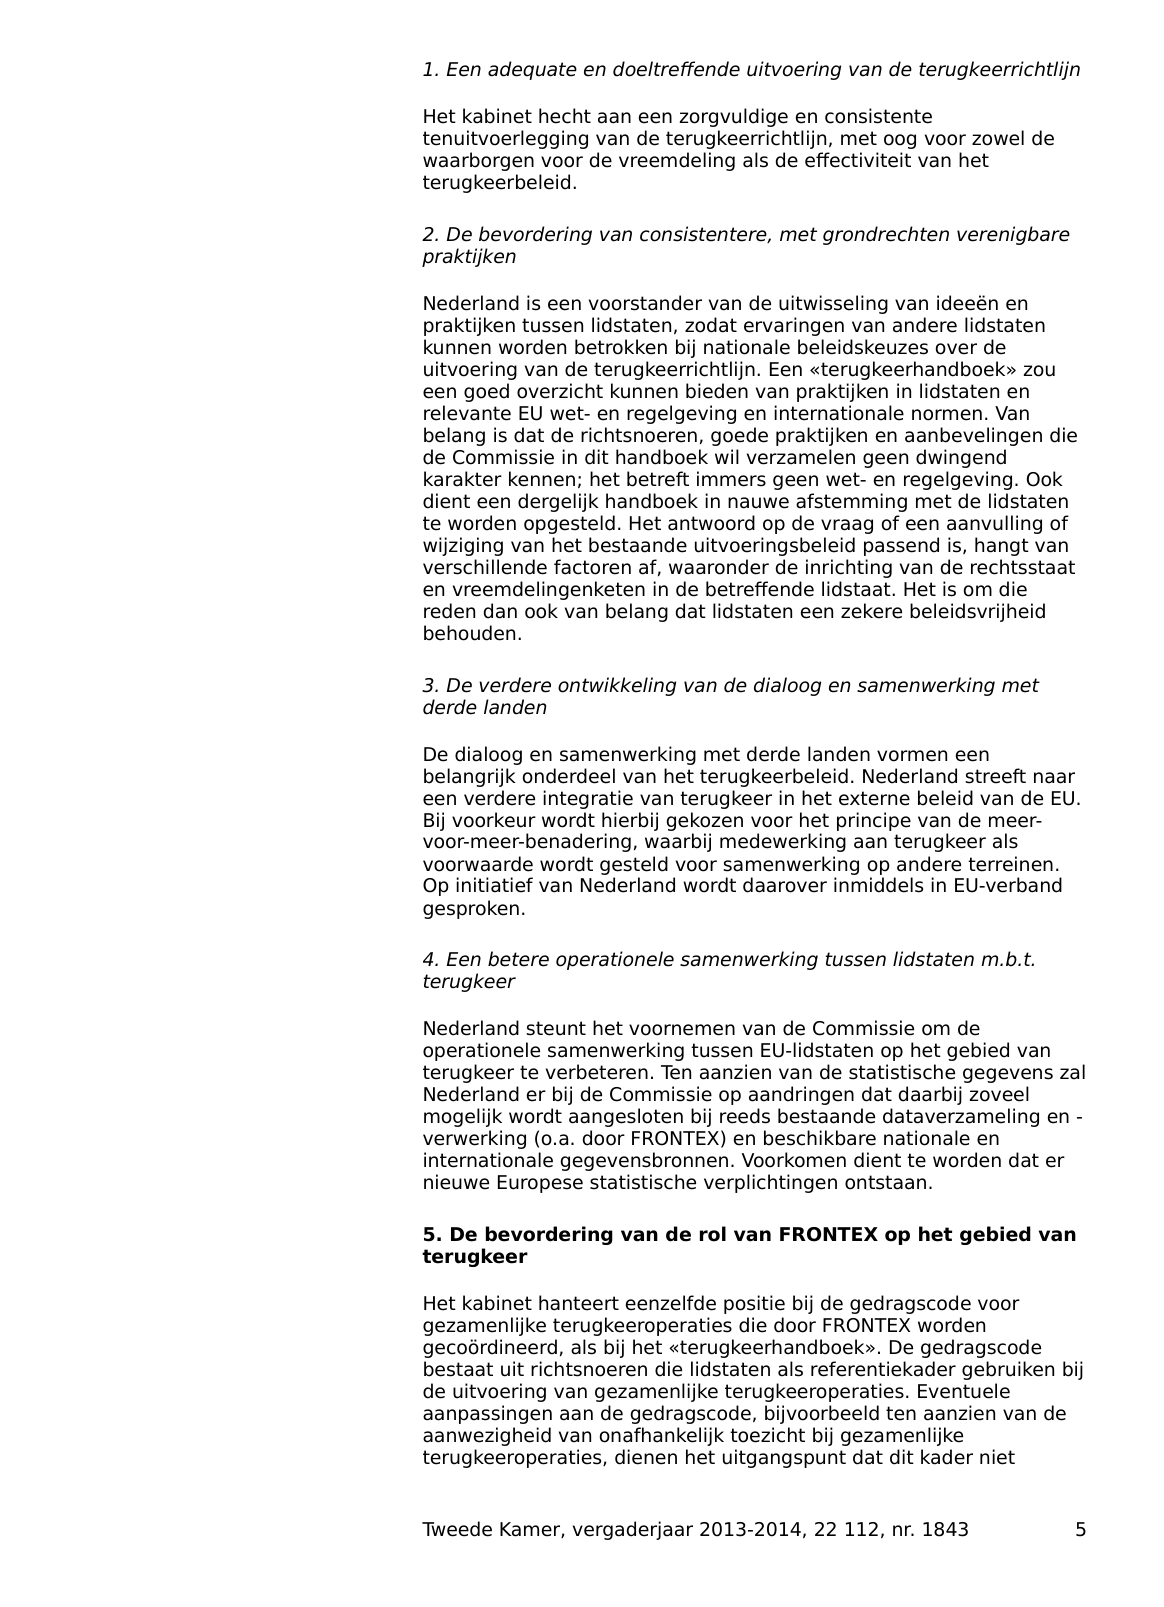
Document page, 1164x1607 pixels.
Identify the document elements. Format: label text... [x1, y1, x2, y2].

subtitle 4. Een betere operationele samenwerking tussen lidstaten m.b.t. terugkeer [422, 949, 1087, 993]
text Het kabinet hanteert eenzelfde positie bij de gedragscode voor gezamenlijke terugkeeroperaties die door FRONTEX worden gecoördineerd, als bij het «terugkeerhandboek». De gedragscode bestaat uit richtsnoeren die lidstaten als referentiekader gebruiken bij de uitvoering van gezamenlijke terugkeeroperaties. Eventuele aanpassingen aan de gedragscode, bijvoorbeeld ten aanzien van de aanwezigheid van onafhankelijk toezicht bij gezamenlijke terugkeeroperaties, dienen het uitgangspunt dat dit kader niet [422, 1293, 1087, 1469]
text Nederland steunt het voornemen van de Commissie om de operationele samenwerking tussen EU-lidstaten op het gebied van terugkeer te verbeteren. Ten aanzien van de statistische gegevens zal Nederland er bij de Commissie op aandringen dat daarbij zoveel mogelijk wordt aangesloten bij reeds bestaande dataverzameling en -verwerking (o.a. door FRONTEX) en beschikbare nationale en internationale gegevensbronnen. Voorkomen dient te worden dat er nieuwe Europese statistische verplichtingen ontstaan. [422, 1018, 1087, 1194]
text Nederland is een voorstander van de uitwisseling van ideeën en praktijken tussen lidstaten, zodat ervaringen van andere lidstaten kunnen worden betrokken bij nationale beleidskeuzes over de uitvoering van de terugkeerrichtlijn. Een «terugkeerhandboek» zou een goed overzicht kunnen bieden van praktijken in lidstaten en relevante EU wet- en regelgeving en internationale normen. Van belang is dat de richtsnoeren, goede praktijken en aanbevelingen die de Commissie in dit handboek wil verzamelen geen dwingend karakter kennen; het betreft immers geen wet- en regelgeving. Ook dient een dergelijk handboek in nauwe afstemming met de lidstaten te worden opgesteld. Het antwoord op de vraag of een aanvulling of wijziging van het bestaande uitvoeringsbeleid passend is, hangt van verschillende factoren af, waaronder de inrichting van de rechtsstaat en vreemdelingenketen in de betreffende lidstaat. Het is om die reden dan ook van belang dat lidstaten een zekere beleidsvrijheid behouden. [422, 293, 1087, 644]
subtitle 3. De verdere ontwikkeling van de dialoog en samenwerking met derde landen [422, 674, 1087, 718]
subtitle 2. De bevordering van consistentere, met grondrechten verenigbare praktijken [422, 224, 1087, 268]
text De dialoog en samenwerking met derde landen vormen een belangrijk onderdeel van het terugkeerbeleid. Nederland streeft naar een verdere integratie van terugkeer in het externe beleid van de EU. Bij voorkeur wordt hierbij gekozen voor het principe van de meer-voor-meer-benadering, waarbij medewerking aan terugkeer als voorwaarde wordt gesteld voor samenwerking op andere terreinen. Op initiatief van Nederland wordt daarover inmiddels in EU-verband gesproken. [422, 743, 1087, 919]
subtitle 5. De bevordering van de rol van FRONTEX op het gebied van terugkeer [422, 1224, 1087, 1268]
subtitle 1. Een adequate en doeltreffende uitvoering van de terugkeerrichtlijn [422, 59, 1087, 81]
text Het kabinet hecht aan een zorgvuldige en consistente tenuitvoerlegging van de terugkeerrichtlijn, met oog voor zowel de waarborgen voor de vreemdeling als de effectiviteit van het terugkeerbeleid. [422, 106, 1087, 194]
